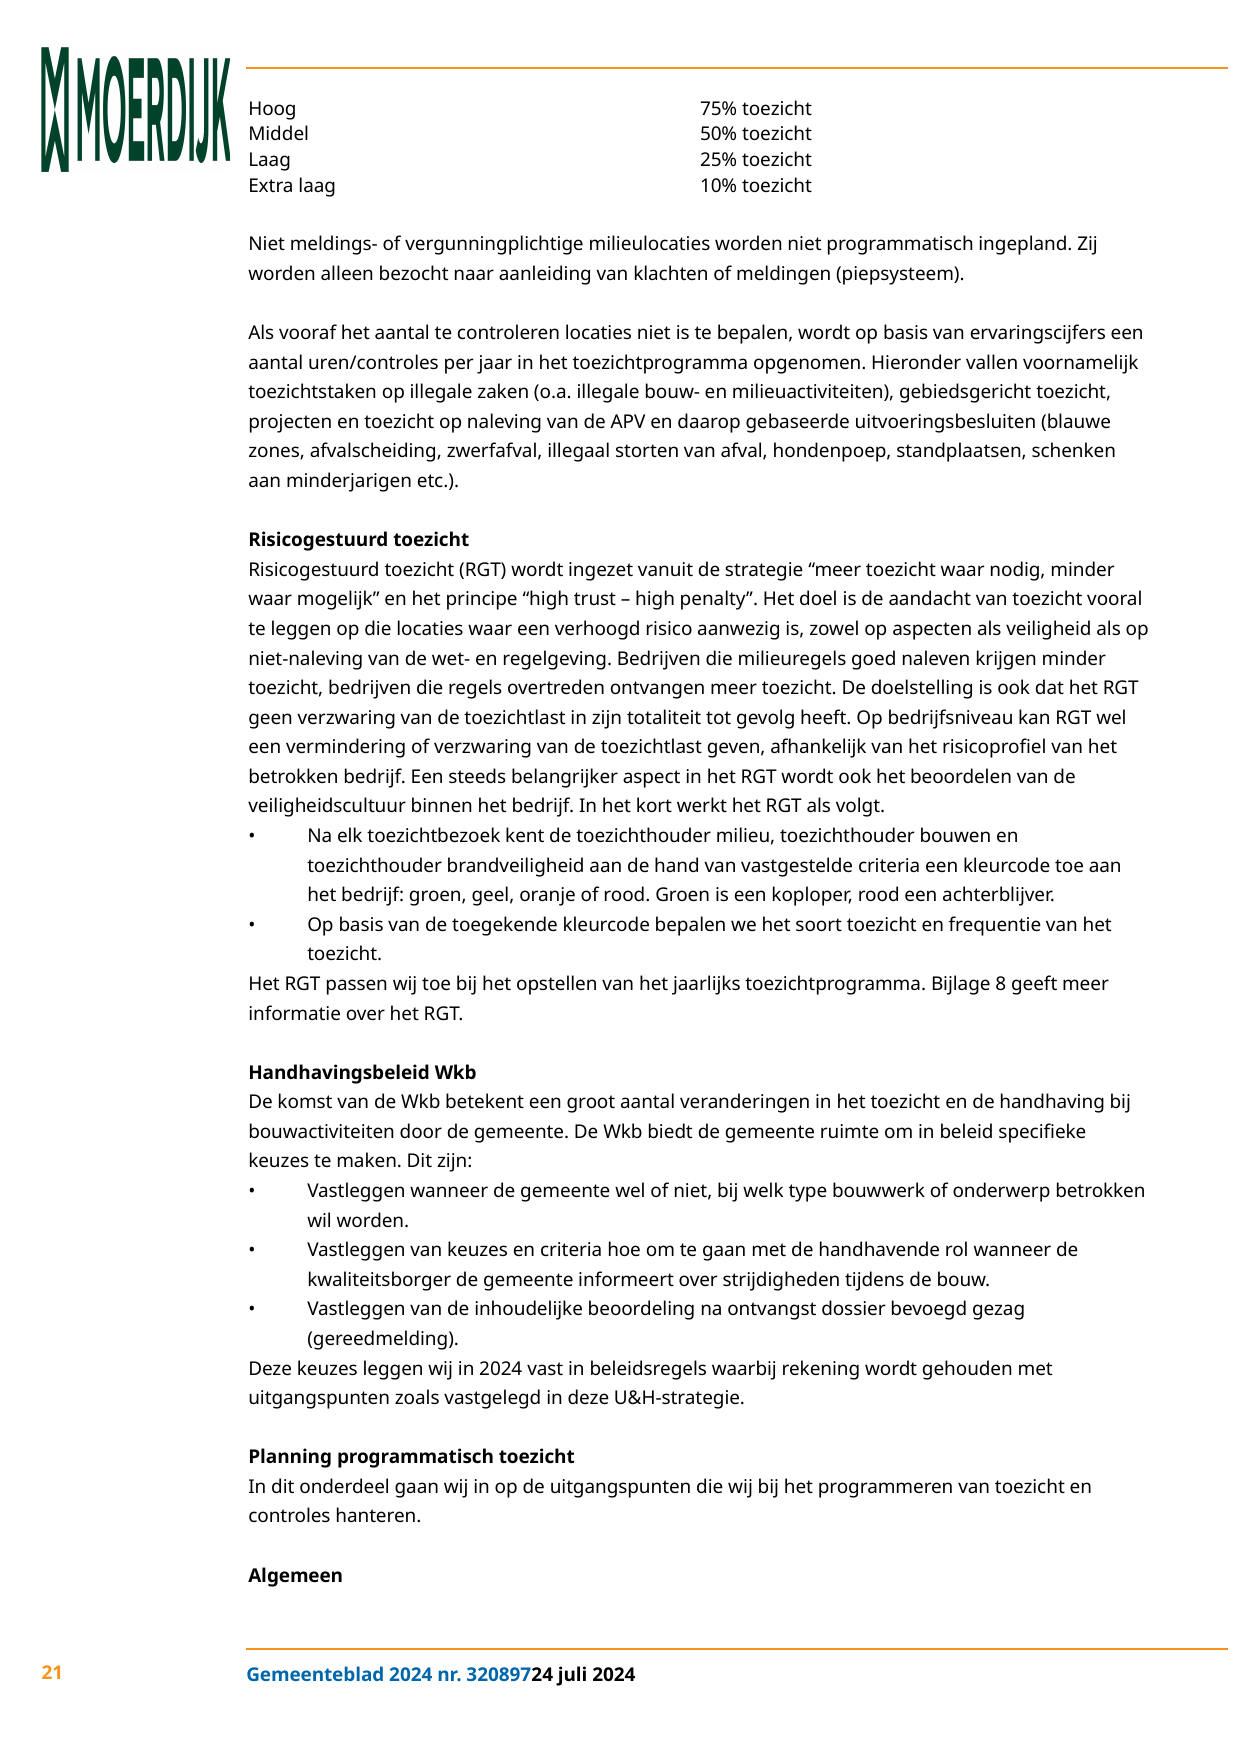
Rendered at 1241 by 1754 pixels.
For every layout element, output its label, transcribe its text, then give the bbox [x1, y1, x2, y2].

table_cell 10% toezicht [700, 172, 1152, 198]
text Niet meldings- of vergunningplichtige milieulocaties worden niet programmatisch ingepland. Zij worden alleen bezocht naar aanleiding van klachten of meldingen (piepsysteem). [248, 231, 1152, 286]
text Deze keuzes leggen wij in 2024 vast in beleidsregels waarbij rekening wordt gehouden met uitgangspunten zoals vastgelegd in deze U&H-strategie. [248, 1355, 1152, 1410]
text Het RGT passen wij toe bij het opstellen van het jaarlijks toezichtprogramma. Bijlage 8 geeft meer informatie over het RGT. [248, 970, 1152, 1025]
list Vastleggen wanneer de gemeente wel of niet, bij welk type bouwwerk of onderwerp betrokken wil worden. [248, 1177, 1152, 1232]
table_cell 25% toezicht [700, 146, 1152, 172]
text Handhavingsbeleid Wkb [248, 1059, 1152, 1084]
list Vastleggen van de inhoudelijke beoordeling na ontvangst dossier bevoegd gezag (gereedmelding). [248, 1296, 1152, 1351]
table_cell Middel [248, 121, 700, 146]
text Algemeen [248, 1562, 1152, 1587]
text Planning programmatisch toezicht [248, 1443, 1152, 1469]
text De komst van de Wkb betekent een groot aantal veranderingen in het toezicht en de handhaving bij bouwactiviteiten door de gemeente. De Wkb biedt de gemeente ruimte om in beleid specifieke keuzes te maken. Dit zijn: [248, 1088, 1152, 1173]
table_cell 75% toezicht [700, 95, 1152, 121]
table_cell 50% toezicht [700, 121, 1152, 146]
list Op basis van de toegekende kleurcode bepalen we het soort toezicht en frequentie van het toezicht. [248, 911, 1152, 966]
picture [41, 47, 231, 172]
list Na elk toezichtbezoek kent de toezichthouder milieu, toezichthouder bouwen en toezichthouder brandveiligheid aan de hand van vastgestelde criteria een kleurcode toe aan het bedrijf: groen, geel, oranje of rood. Groen is een koploper, rood een achterblijver. [248, 822, 1152, 907]
list Vastleggen van keuzes en criteria hoe om te gaan met de handhavende rol wanneer de kwaliteitsborger de gemeente informeert over strijdigheden tijdens de bouw. [248, 1236, 1152, 1292]
table_cell Extra laag [248, 172, 700, 198]
text Als vooraf het aantal te controleren locaties niet is te bepalen, wordt op basis van ervaringscijfers een aantal uren/controles per jaar in het toezichtprogramma opgenomen. Hieronder vallen voornamelijk toezichtstaken op illegale zaken (o.a. illegale bouw- en milieuactiviteiten), gebiedsgericht toezicht, projecten en toezicht op naleving van de APV en daarop gebaseerde uitvoeringsbesluiten (blauwe zones, afvalscheiding, zwerfafval, illegaal storten van afval, hondenpoep, standplaatsen, schenken aan minderjarigen etc.). [248, 319, 1152, 493]
table_cell Hoog [248, 95, 700, 121]
text Risicogestuurd toezicht (RGT) wordt ingezet vanuit de strategie “meer toezicht waar nodig, minder waar mogelijk” en het principe “high trust – high penalty”. Het doel is de aandacht van toezicht vooral te leggen op die locaties waar een verhoogd risico aanwezig is, zowel op aspecten als veiligheid als op niet-naleving van de wet- en regelgeving. Bedrijven die milieuregels goed naleven krijgen minder toezicht, bedrijven die regels overtreden ontvangen meer toezicht. De doelstelling is ook dat het RGT geen verzwaring van de toezichtlast in zijn totaliteit tot gevolg heeft. Op bedrijfsniveau kan RGT wel een vermindering of verzwaring van de toezichtlast geven, afhankelijk van het risicoprofiel van het betrokken bedrijf. Een steeds belangrijker aspect in het RGT wordt ook het beoordelen van de veiligheidscultuur binnen het bedrijf. In het kort werkt het RGT als volgt. [248, 556, 1152, 818]
text Risicogestuurd toezicht [248, 526, 1152, 552]
text In dit onderdeel gaan wij in op de uitgangspunten die wij bij het programmeren van toezicht en controles hanteren. [248, 1473, 1152, 1528]
table_cell Laag [248, 146, 700, 172]
